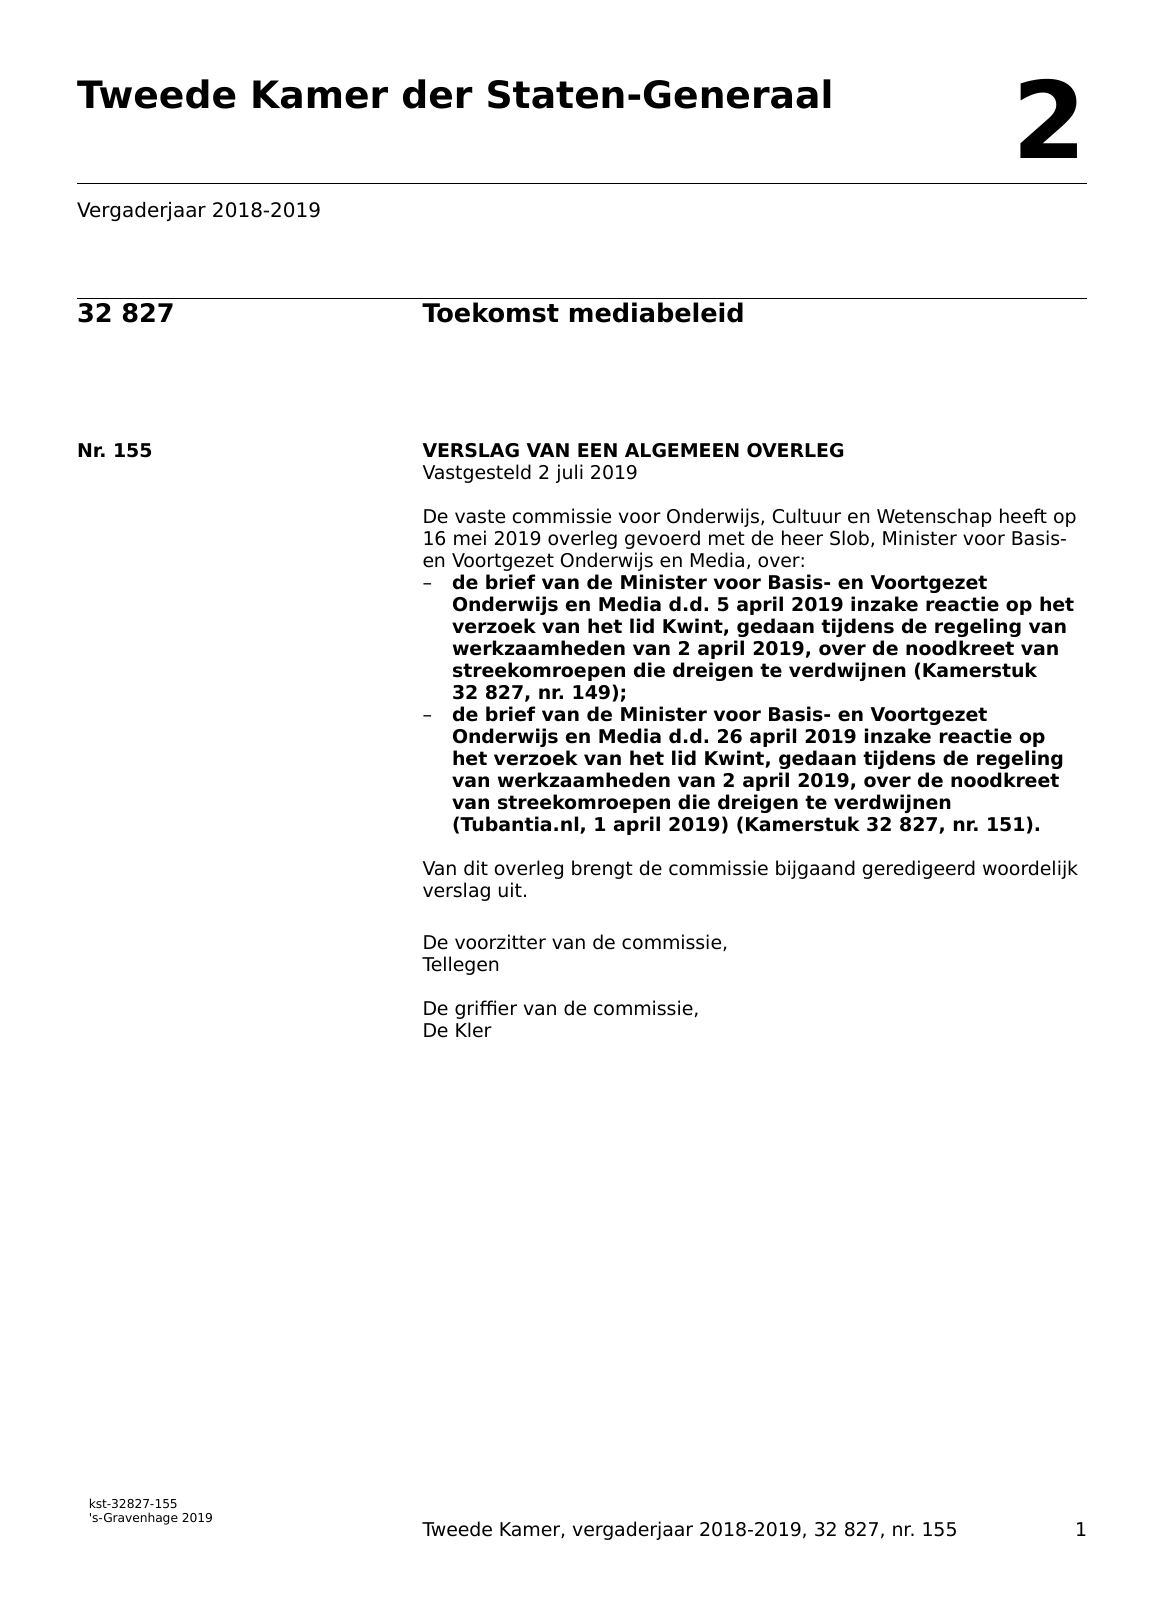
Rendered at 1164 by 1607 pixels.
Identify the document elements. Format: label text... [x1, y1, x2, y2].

subtitle Nr. 155 VERSLAG VAN EEN ALGEMEEN OVERLEG [77, 440, 1087, 462]
text – de brief van de Minister voor Basis- en Voortgezet Onderwijs en Media d.d. 26 april 2019 inzake reactie op het verzoek van het lid Kwint, gedaan tijdens de regeling van werkzaamheden van 2 april 2019, over de noodkreet van streekomroepen die dreigen te verdwijnen (Tubantia.nl, 1 april 2019) (Kamerstuk 32 827, nr. 151). [422, 704, 1087, 836]
text De griffier van de commissie, De Kler [422, 998, 1087, 1042]
text kst-32827-155 [88, 1497, 323, 1511]
table_header 2 [886, 59, 1087, 183]
table_header Tweede Kamer der Staten-Generaal [77, 59, 886, 183]
text De voorzitter van de commissie, Tellegen [422, 932, 1087, 976]
text – de brief van de Minister voor Basis- en Voortgezet Onderwijs en Media d.d. 5 april 2019 inzake reactie op het verzoek van het lid Kwint, gedaan tijdens de regeling van werkzaamheden van 2 april 2019, over de noodkreet van streekomroepen die dreigen te verdwijnen (Kamerstuk 32 827, nr. 149); [422, 572, 1087, 704]
text Van dit overleg brengt de commissie bijgaand geredigeerd woordelijk verslag uit. [422, 858, 1087, 902]
subtitle 32 827 Toekomst mediabeleid [77, 299, 1087, 329]
table_cell Vergaderjaar 2018-2019 [77, 184, 1087, 298]
text Vastgesteld 2 juli 2019 [422, 462, 1087, 484]
text De vaste commissie voor Onderwijs, Cultuur en Wetenschap heeft op 16 mei 2019 overleg gevoerd met de heer Slob, Minister voor Basis- en Voortgezet Onderwijs en Media, over: [422, 506, 1087, 572]
text 's-Gravenhage 2019 [88, 1511, 323, 1525]
